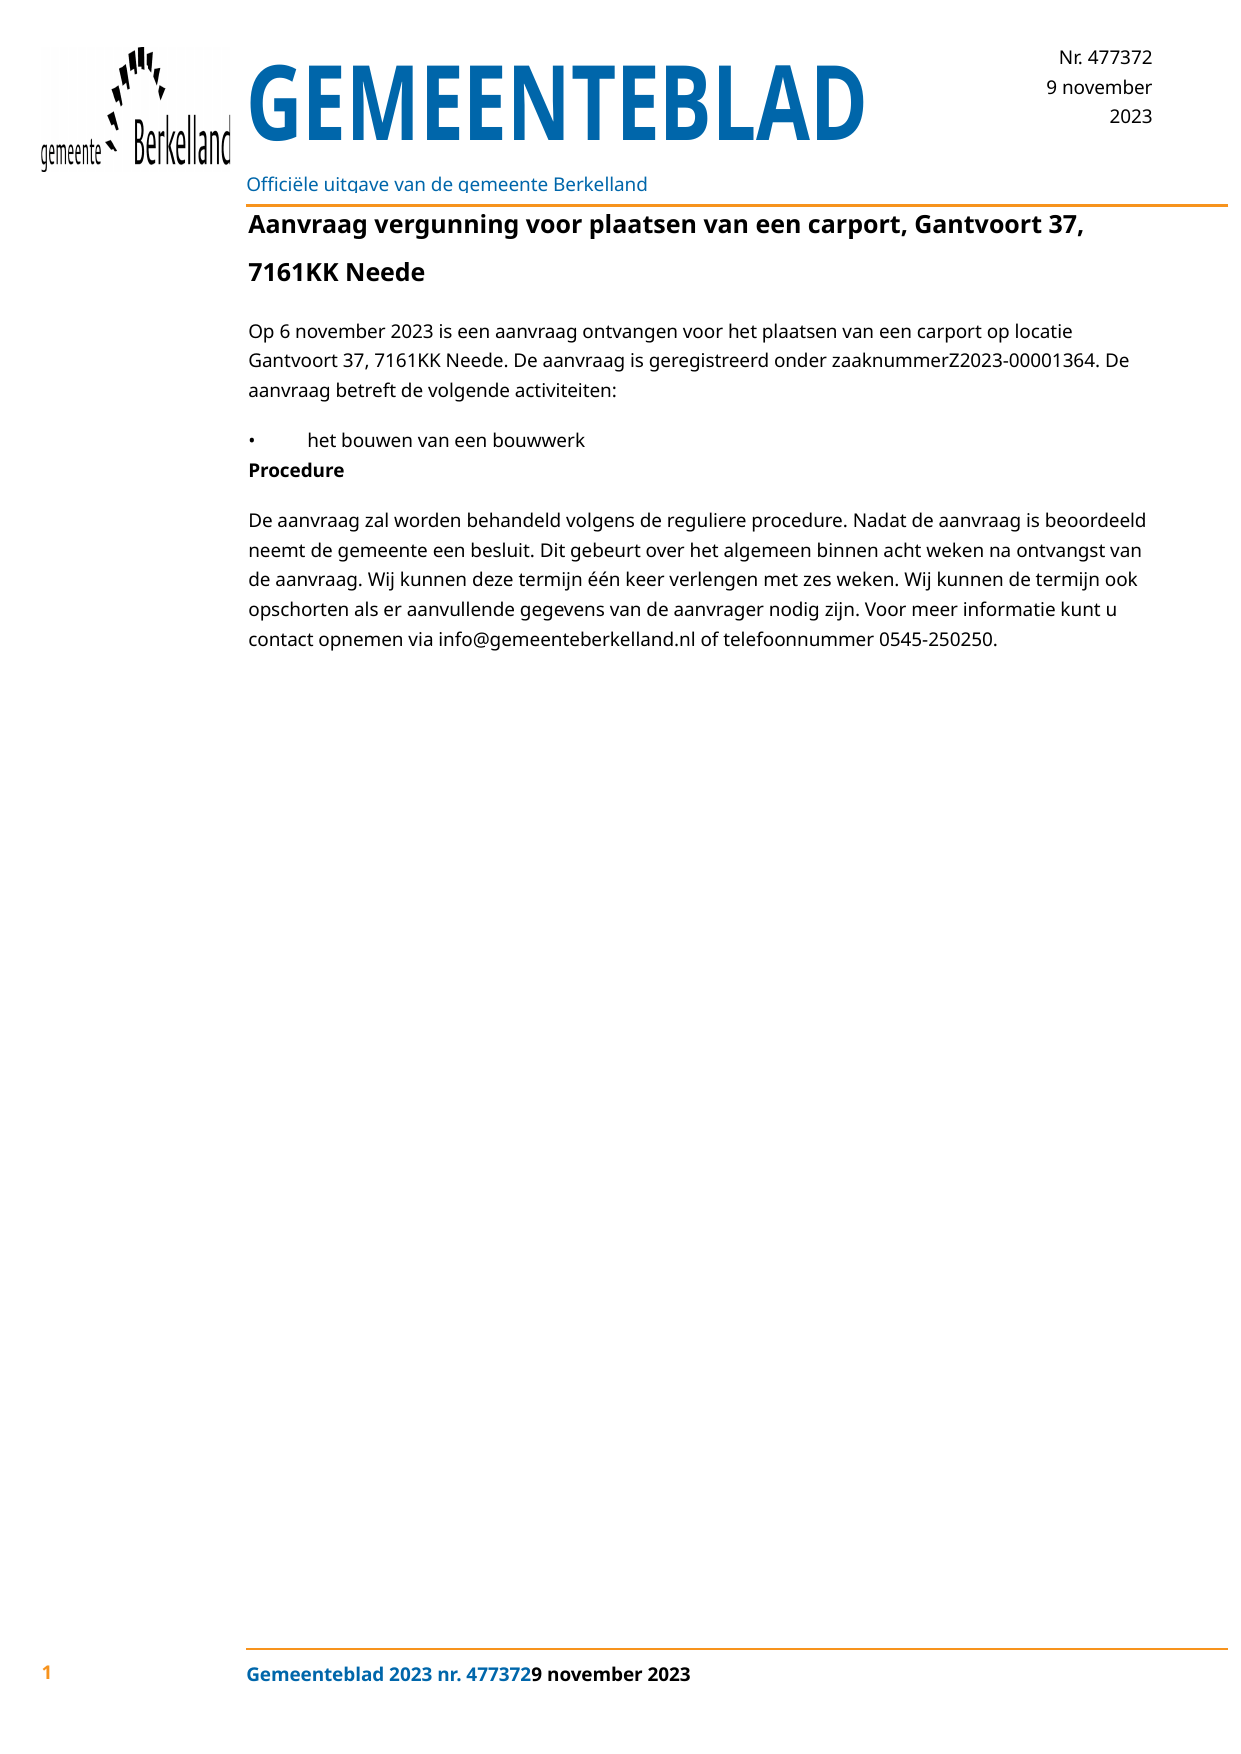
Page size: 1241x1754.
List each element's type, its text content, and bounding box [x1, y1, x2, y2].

text Procedure [248, 457, 1152, 483]
text Aanvraag vergunning voor plaatsen van een carport, Gantvoort 37, 7161KK Neede [248, 207, 1152, 288]
text De aanvraag zal worden behandeld volgens de reguliere procedure. Nadat de aanvraag is beoordeeld neemt de gemeente een besluit. Dit gebeurt over het algemeen binnen acht weken na ontvangst van de aanvraag. Wij kunnen deze termijn één keer verlengen met zes weken. Wij kunnen de termijn ook opschorten als er aanvullende gegevens van de aanvrager nodig zijn. Voor meer informatie kunt u contact opnemen via info@gemeenteberkelland.nl of telefoonnummer 0545-250250. [248, 507, 1152, 652]
list het bouwen van een bouwwerk [248, 427, 1152, 453]
picture [41, 47, 231, 172]
text Op 6 november 2023 is een aanvraag ontvangen voor het plaatsen van een carport op locatie Gantvoort 37, 7161KK Neede. De aanvraag is geregistreerd onder zaaknummerZ2023-00001364. De aanvraag betreft de volgende activiteiten: [248, 318, 1152, 403]
